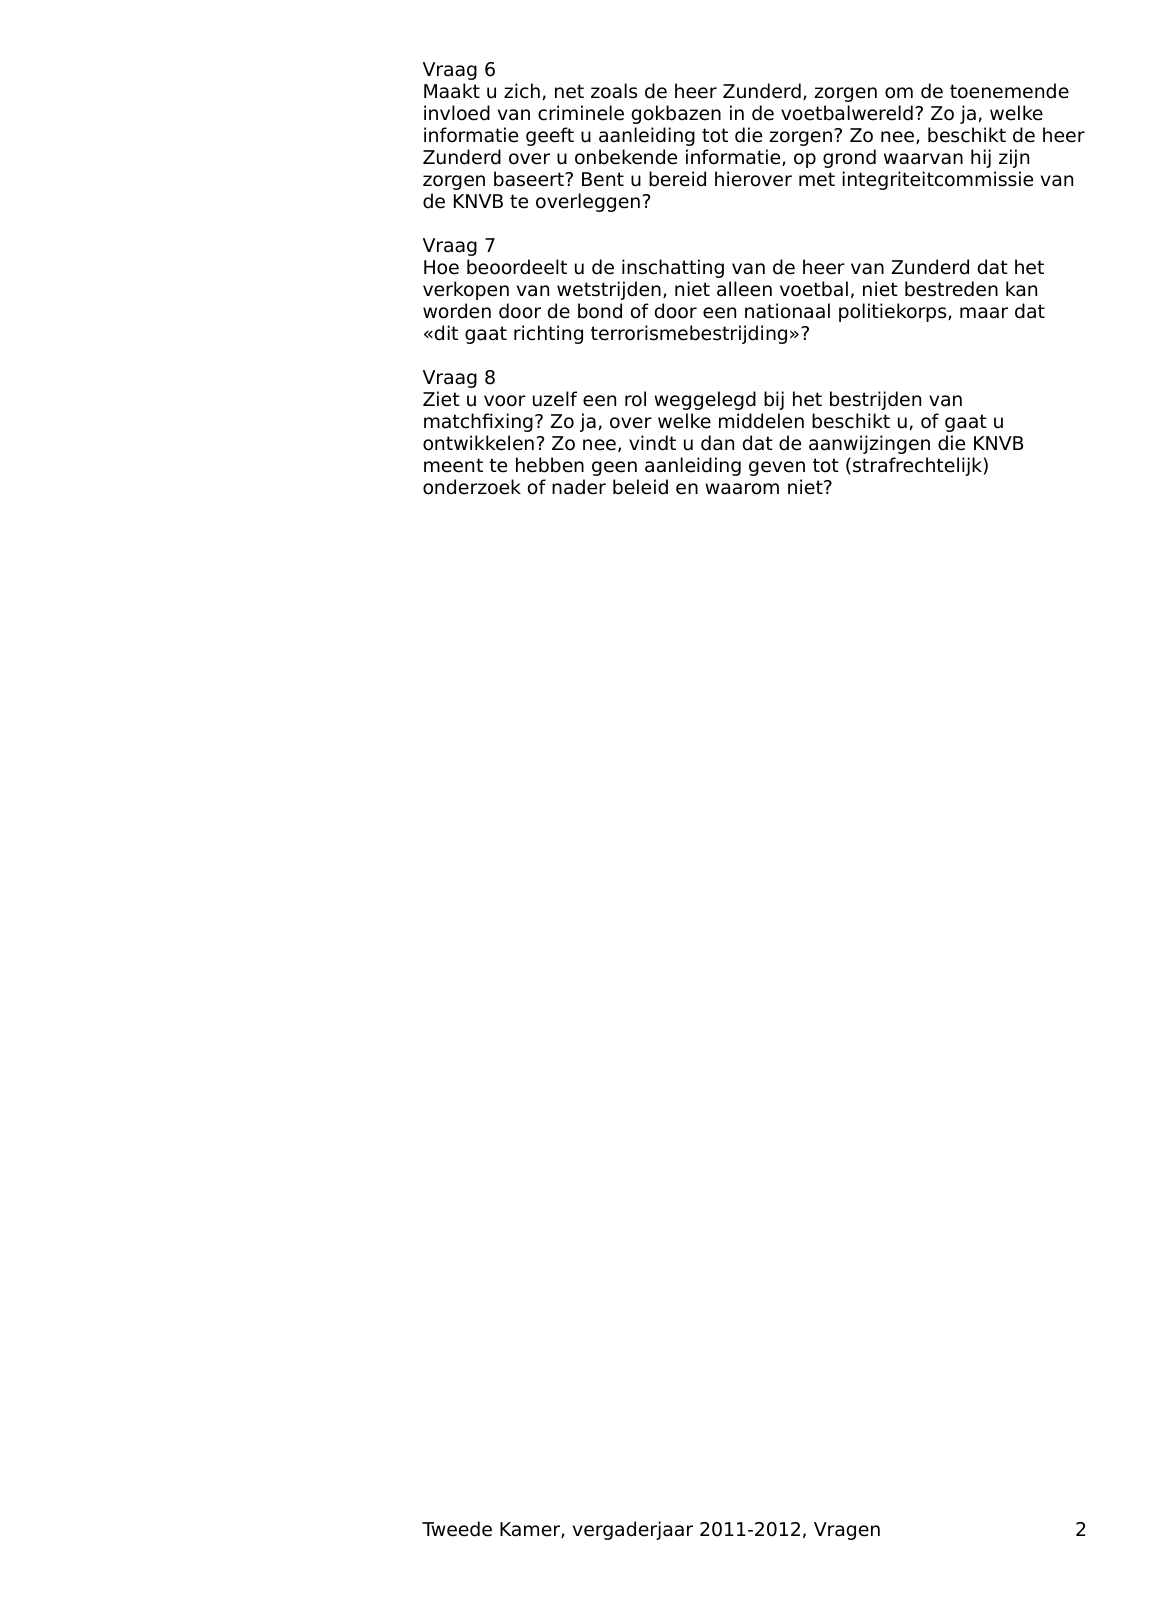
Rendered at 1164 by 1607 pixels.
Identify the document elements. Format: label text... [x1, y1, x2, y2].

text Hoe beoordeelt u de inschatting van de heer van Zunderd dat het verkopen van wetstrijden, niet alleen voetbal, niet bestreden kan worden door de bond of door een nationaal politiekorps, maar dat «dit gaat richting terrorismebestrijding»? [422, 257, 1087, 345]
text Vraag 6 [422, 59, 1087, 81]
text Vraag 8 [422, 367, 1087, 389]
text Ziet u voor uzelf een rol weggelegd bij het bestrijden van matchfixing? Zo ja, over welke middelen beschikt u, of gaat u ontwikkelen? Zo nee, vindt u dan dat de aanwijzingen die KNVB meent te hebben geen aanleiding geven tot (strafrechtelijk) onderzoek of nader beleid en waarom niet? [422, 389, 1087, 499]
text Maakt u zich, net zoals de heer Zunderd, zorgen om de toenemende invloed van criminele gokbazen in de voetbalwereld? Zo ja, welke informatie geeft u aanleiding tot die zorgen? Zo nee, beschikt de heer Zunderd over u onbekende informatie, op grond waarvan hij zijn zorgen baseert? Bent u bereid hierover met integriteitcommissie van de KNVB te overleggen? [422, 81, 1087, 213]
text Vraag 7 [422, 235, 1087, 257]
